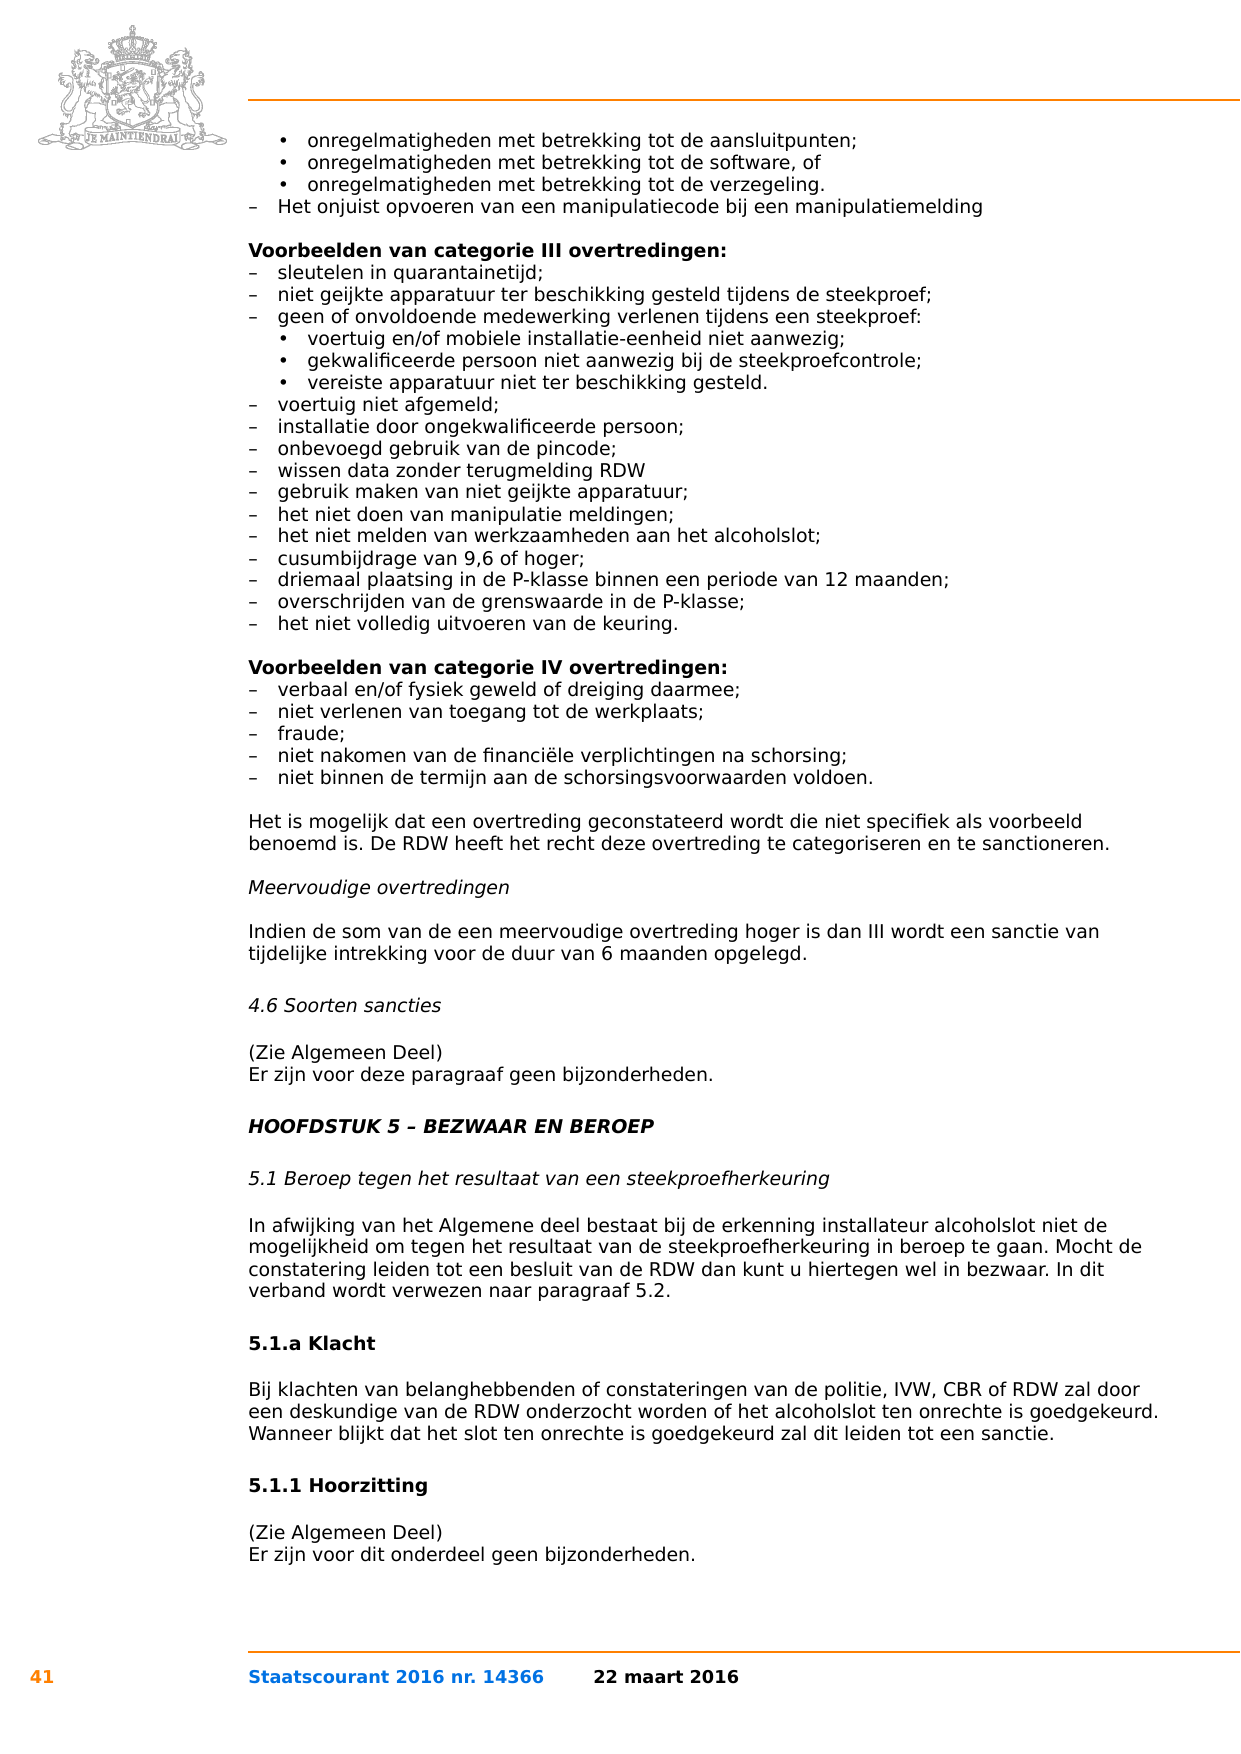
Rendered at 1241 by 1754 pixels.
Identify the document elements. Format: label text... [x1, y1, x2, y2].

text • vereiste apparatuur niet ter beschikking gesteld. [278, 372, 1163, 393]
text Er zijn voor deze paragraaf geen bijzonderheden. [248, 1063, 1163, 1086]
text – niet nakomen van de financiële verplichtingen na schorsing; [248, 745, 1163, 767]
text – verbaal en/of fysiek geweld of dreiging daarmee; [248, 679, 1163, 701]
text Voorbeelden van categorie III overtredingen: [248, 240, 1163, 262]
text – niet binnen de termijn aan de schorsingsvoorwaarden voldoen. [248, 767, 1163, 789]
text – geen of onvoldoende medewerking verlenen tijdens een steekproef: [248, 306, 1163, 328]
text – het niet volledig uitvoeren van de keuring. [248, 613, 1163, 635]
text – het niet doen van manipulatie meldingen; [248, 503, 1163, 525]
text – sleutelen in quarantainetijd; [248, 262, 1163, 284]
subtitle 4.6 Soorten sancties [248, 994, 1163, 1017]
text – niet verlenen van toegang tot de werkplaats; [248, 701, 1163, 723]
text – voertuig niet afgemeld; [248, 393, 1163, 416]
text – Het onjuist opvoeren van een manipulatiecode bij een manipulatiemelding [248, 196, 1163, 218]
text Voorbeelden van categorie IV overtredingen: [248, 657, 1163, 679]
text • onregelmatigheden met betrekking tot de software, of [278, 152, 1163, 174]
text (Zie Algemeen Deel) [248, 1522, 1163, 1544]
picture [38, 25, 227, 150]
text – driemaal plaatsing in de P-klasse binnen een periode van 12 maanden; [248, 569, 1163, 591]
text – overschrijden van de grenswaarde in de P-klasse; [248, 591, 1163, 613]
subtitle 5.1 Beroep tegen het resultaat van een steekproefherkeuring [248, 1167, 1163, 1189]
text (Zie Algemeen Deel) [248, 1042, 1163, 1063]
text – gebruik maken van niet geijkte apparatuur; [248, 481, 1163, 503]
text – onbevoegd gebruik van de pincode; [248, 437, 1163, 459]
text – fraude; [248, 723, 1163, 745]
text • onregelmatigheden met betrekking tot de aansluitpunten; [278, 130, 1163, 152]
subtitle 5.1.a Klacht [248, 1332, 1163, 1354]
text • gekwalificeerde persoon niet aanwezig bij de steekproefcontrole; [278, 349, 1163, 372]
text – niet geijkte apparatuur ter beschikking gesteld tijdens de steekproef; [248, 284, 1163, 306]
text – installatie door ongekwalificeerde persoon; [248, 416, 1163, 437]
text • onregelmatigheden met betrekking tot de verzegeling. [278, 174, 1163, 196]
text – cusumbijdrage van 9,6 of hoger; [248, 547, 1163, 569]
text Indien de som van de een meervoudige overtreding hoger is dan III wordt een sanctie van tijdelijke intrekking voor de duur van 6 maanden opgelegd. [248, 921, 1163, 964]
text Het is mogelijk dat een overtreding geconstateerd wordt die niet specifiek als voorbeeld benoemd is. De RDW heeft het recht deze overtreding te categoriseren en te sanctioneren. [248, 811, 1163, 855]
text • voertuig en/of mobiele installatie-eenheid niet aanwezig; [278, 328, 1163, 349]
subtitle 5.1.1 Hoorzitting [248, 1475, 1163, 1497]
text Bij klachten van belanghebbenden of constateringen van de politie, IVW, CBR of RDW zal door een deskundige van de RDW onderzocht worden of het alcoholslot ten onrechte is goedgekeurd. Wanneer blijkt dat het slot ten onrechte is goedgekeurd zal dit leiden tot een sanctie. [248, 1379, 1163, 1445]
text – wissen data zonder terugmelding RDW [248, 459, 1163, 481]
subtitle Meervoudige overtredingen [248, 877, 1163, 899]
text Er zijn voor dit onderdeel geen bijzonderheden. [248, 1544, 1163, 1566]
text – het niet melden van werkzaamheden aan het alcoholslot; [248, 525, 1163, 547]
text In afwijking van het Algemene deel bestaat bij de erkenning installateur alcoholslot niet de mogelijkheid om tegen het resultaat van de steekproefherkeuring in beroep te gaan. Mocht de constatering leiden tot een besluit van de RDW dan kunt u hiertegen wel in bezwaar. In dit verband wordt verwezen naar paragraaf 5.2. [248, 1214, 1163, 1302]
subtitle HOOFDSTUK 5 – BEZWAAR EN BEROEP [248, 1116, 1163, 1137]
